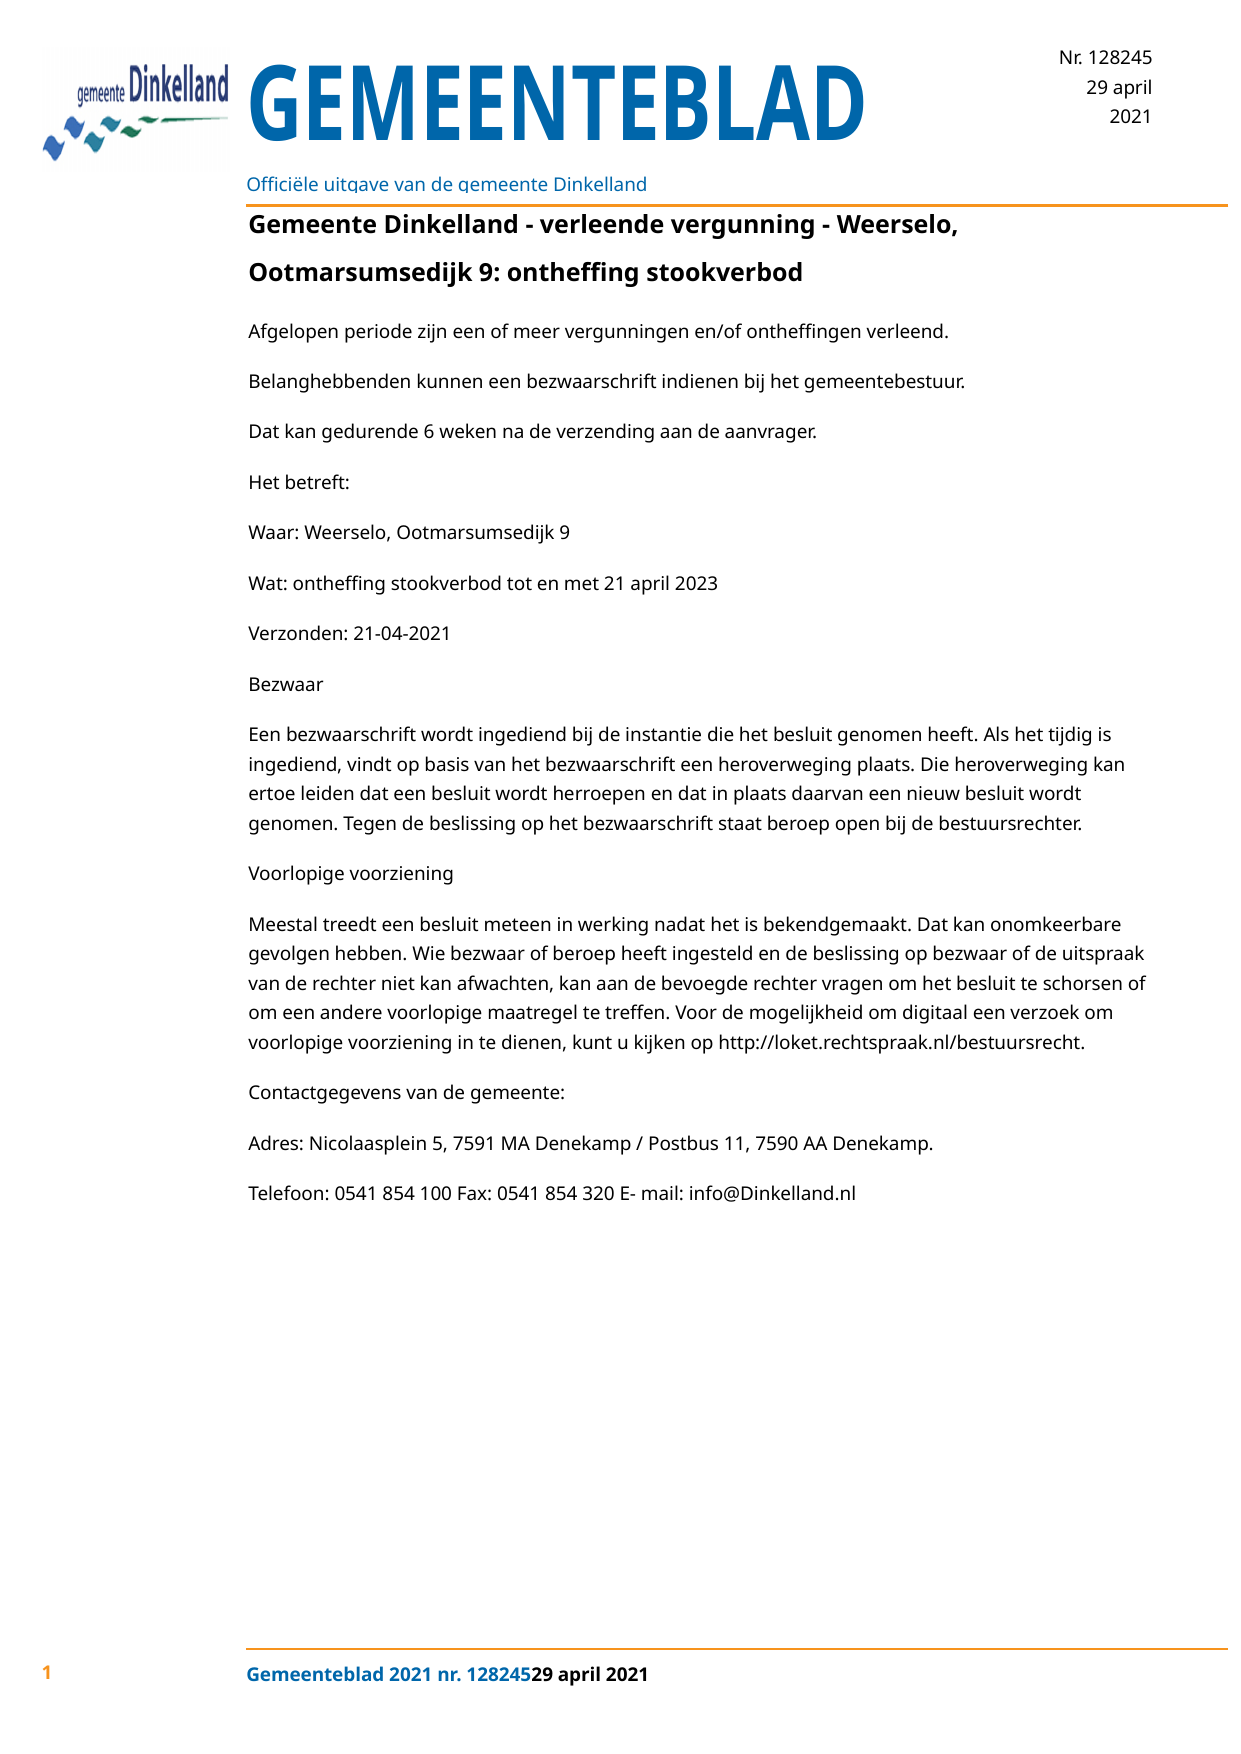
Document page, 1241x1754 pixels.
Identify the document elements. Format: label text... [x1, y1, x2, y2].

text Waar: Weerselo, Ootmarsumsedijk 9 [248, 519, 1152, 545]
text Voorlopige voorziening [248, 860, 1152, 886]
text Contactgegevens van de gemeente: [248, 1079, 1152, 1105]
text Gemeente Dinkelland - verleende vergunning - Weerselo, Ootmarsumsedijk 9: ontheffing stookverbod [248, 207, 1152, 288]
text Adres: Nicolaasplein 5, 7591 MA Denekamp / Postbus 11, 7590 AA Denekamp. [248, 1130, 1152, 1156]
text Meestal treedt een besluit meteen in werking nadat het is bekendgemaakt. Dat kan onomkeerbare gevolgen hebben. Wie bezwaar of beroep heeft ingesteld en de beslissing op bezwaar of de uitspraak van de rechter niet kan afwachten, kan aan de bevoegde rechter vragen om het besluit te schorsen of om een andere voorlopige maatregel te treffen. Voor de mogelijkheid om digitaal een verzoek om voorlopige voorziening in te dienen, kunt u kijken op http://loket.rechtspraak.nl/bestuursrecht. [248, 911, 1152, 1055]
picture [41, 47, 231, 172]
text Telefoon: 0541 854 100 Fax: 0541 854 320 E- mail: info@Dinkelland.nl [248, 1180, 1152, 1206]
text Belanghebbenden kunnen een bezwaarschrift indienen bij het gemeentebestuur. [248, 368, 1152, 394]
text Verzonden: 21-04-2021 [248, 620, 1152, 646]
text Bezwaar [248, 671, 1152, 697]
text Wat: ontheffing stookverbod tot en met 21 april 2023 [248, 570, 1152, 596]
text Een bezwaarschrift wordt ingediend bij de instantie die het besluit genomen heeft. Als het tijdig is ingediend, vindt op basis van het bezwaarschrift een heroverweging plaats. Die heroverweging kan ertoe leiden dat een besluit wordt herroepen en dat in plaats daarvan een nieuw besluit wordt genomen. Tegen de beslissing op het bezwaarschrift staat beroep open bij de bestuursrechter. [248, 721, 1152, 836]
text Het betreft: [248, 469, 1152, 495]
text Dat kan gedurende 6 weken na de verzending aan de aanvrager. [248, 419, 1152, 444]
text Afgelopen periode zijn een of meer vergunningen en/of ontheffingen verleend. [248, 318, 1152, 344]
